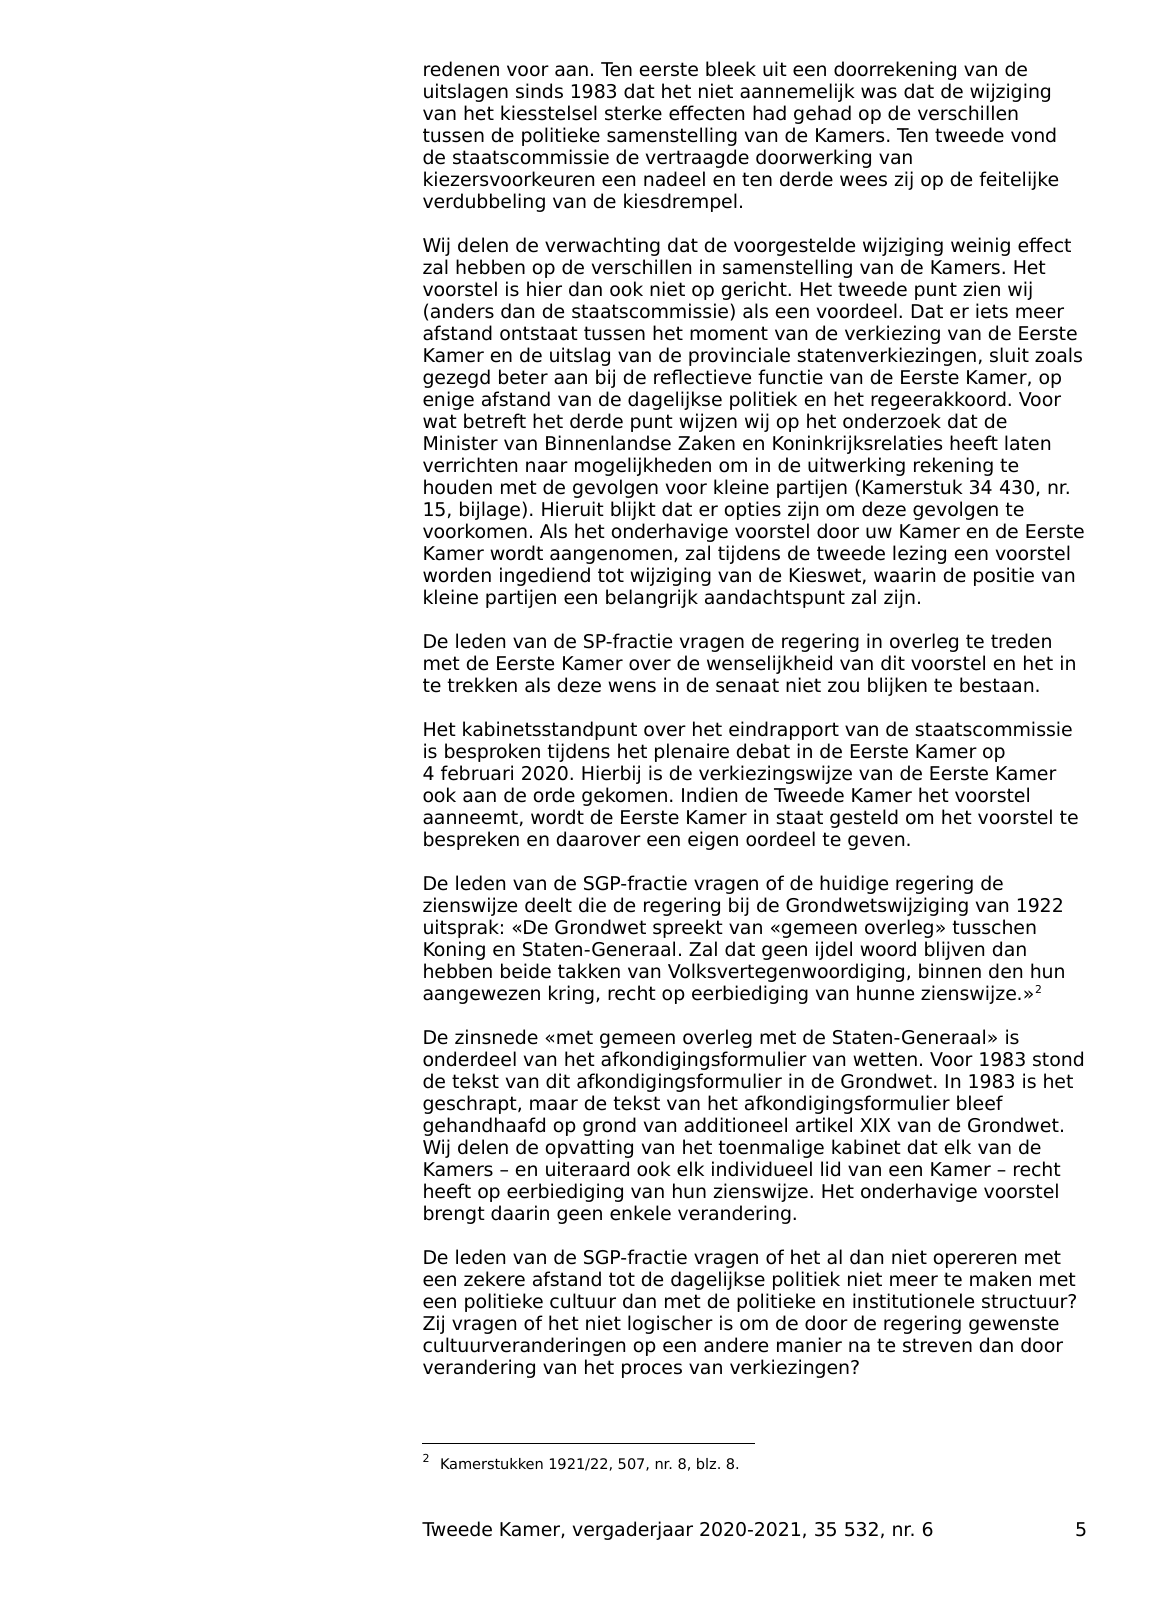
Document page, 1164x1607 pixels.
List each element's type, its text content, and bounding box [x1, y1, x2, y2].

text redenen voor aan. Ten eerste bleek uit een doorrekening van de uitslagen sinds 1983 dat het niet aannemelijk was dat de wijziging van het kiesstelsel sterke effecten had gehad op de verschillen tussen de politieke samenstelling van de Kamers. Ten tweede vond de staatscommissie de vertraagde doorwerking van kiezersvoorkeuren een nadeel en ten derde wees zij op de feitelijke verdubbeling van de kiesdrempel. [422, 59, 1087, 213]
text De leden van de SGP-fractie vragen of het al dan niet opereren met een zekere afstand tot de dagelijkse politiek niet meer te maken met een politieke cultuur dan met de politieke en institutionele structuur? Zij vragen of het niet logischer is om de door de regering gewenste cultuurveranderingen op een andere manier na te streven dan door verandering van het proces van verkiezingen? [422, 1247, 1087, 1379]
text De zinsnede «met gemeen overleg met de Staten-Generaal» is onderdeel van het afkondigingsformulier van wetten. Voor 1983 stond de tekst van dit afkondigingsformulier in de Grondwet. In 1983 is het geschrapt, maar de tekst van het afkondigingsformulier bleef gehandhaafd op grond van additioneel artikel XIX van de Grondwet. Wij delen de opvatting van het toenmalige kabinet dat elk van de Kamers – en uiteraard ook elk individueel lid van een Kamer – recht heeft op eerbiediging van hun zienswijze. Het onderhavige voorstel brengt daarin geen enkele verandering. [422, 1027, 1087, 1225]
text Kamerstukken 1921/22, 507, nr. 8, blz. 8. [422, 1452, 1087, 1474]
text Het kabinetsstandpunt over het eindrapport van de staatscommissie is besproken tijdens het plenaire debat in de Eerste Kamer op 4 februari 2020. Hierbij is de verkiezingswijze van de Eerste Kamer ook aan de orde gekomen. Indien de Tweede Kamer het voorstel aanneemt, wordt de Eerste Kamer in staat gesteld om het voorstel te bespreken en daarover een eigen oordeel te geven. [422, 719, 1087, 851]
text De leden van de SP-fractie vragen de regering in overleg te treden met de Eerste Kamer over de wenselijkheid van dit voorstel en het in te trekken als deze wens in de senaat niet zou blijken te bestaan. [422, 631, 1087, 697]
text Wij delen de verwachting dat de voorgestelde wijziging weinig effect zal hebben op de verschillen in samenstelling van de Kamers. Het voorstel is hier dan ook niet op gericht. Het tweede punt zien wij (anders dan de staatscommissie) als een voordeel. Dat er iets meer afstand ontstaat tussen het moment van de verkiezing van de Eerste Kamer en de uitslag van de provinciale statenverkiezingen, sluit zoals gezegd beter aan bij de reflectieve functie van de Eerste Kamer, op enige afstand van de dagelijkse politiek en het regeerakkoord. Voor wat betreft het derde punt wijzen wij op het onderzoek dat de Minister van Binnenlandse Zaken en Koninkrijksrelaties heeft laten verrichten naar mogelijkheden om in de uitwerking rekening te houden met de gevolgen voor kleine partijen (Kamerstuk 34 430, nr. 15, bijlage). Hieruit blijkt dat er opties zijn om deze gevolgen te voorkomen. Als het onderhavige voorstel door uw Kamer en de Eerste Kamer wordt aangenomen, zal tijdens de tweede lezing een voorstel worden ingediend tot wijziging van de Kieswet, waarin de positie van kleine partijen een belangrijk aandachtspunt zal zijn. [422, 235, 1087, 609]
text De leden van de SGP-fractie vragen of de huidige regering de zienswijze deelt die de regering bij de Grondwetswijziging van 1922 uitsprak: «De Grondwet spreekt van «gemeen overleg» tusschen Koning en Staten-Generaal. Zal dat geen ijdel woord blijven dan hebben beide takken van Volksvertegenwoordiging, binnen den hun aangewezen kring, recht op eerbiediging van hunne zienswijze.» [422, 873, 1087, 1005]
